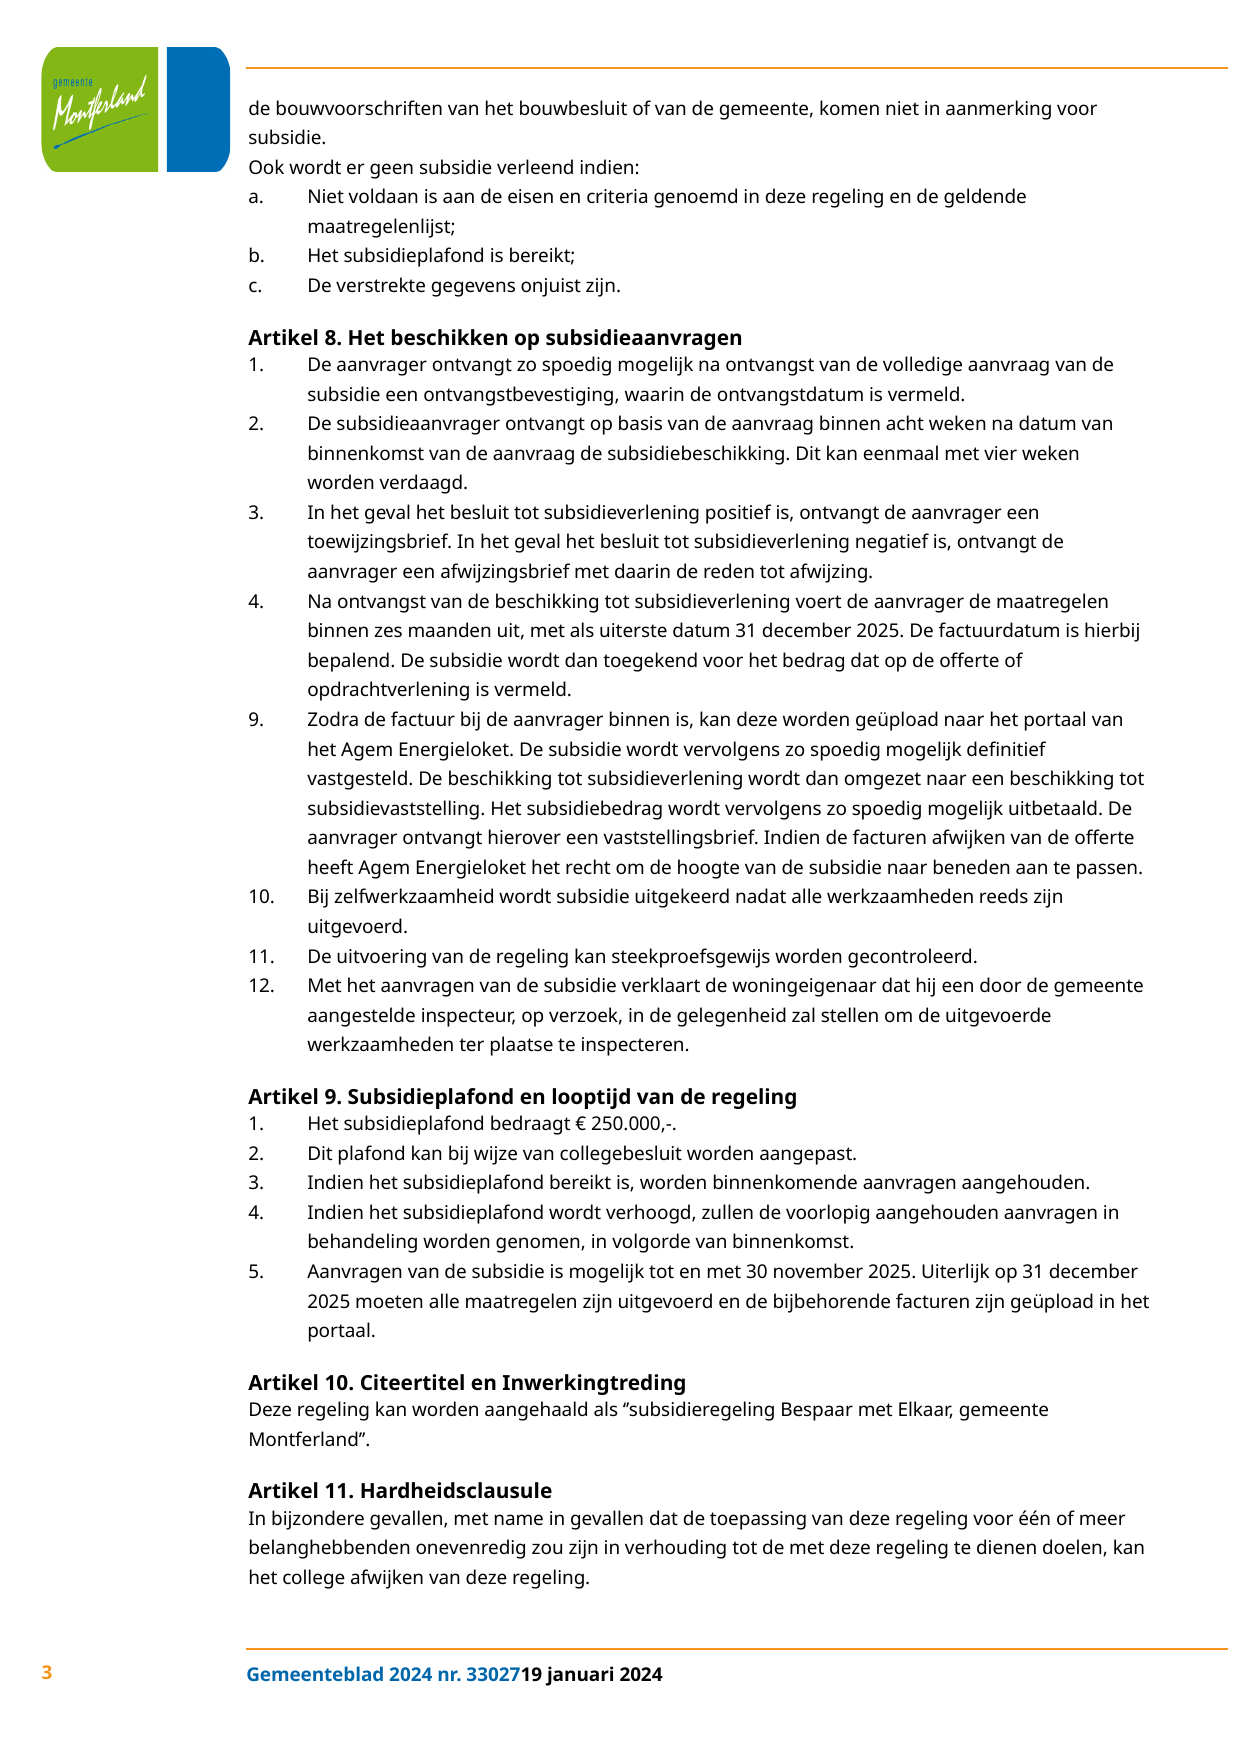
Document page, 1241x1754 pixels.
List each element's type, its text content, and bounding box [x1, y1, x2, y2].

list Aanvragen van de subsidie is mogelijk tot en met 30 november 2025. Uiterlijk op 31 december 2025 moeten alle maatregelen zijn uitgevoerd en de bijbehorende facturen zijn geüpload in het portaal. [248, 1258, 1152, 1343]
list De aanvrager ontvangt zo spoedig mogelijk na ontvangst van de volledige aanvraag van de subsidie een ontvangstbevestiging, waarin de ontvangstdatum is vermeld. [248, 351, 1152, 406]
list Het subsidieplafond is bereikt; [248, 243, 1152, 268]
text Artikel 10. Citeertitel en Inwerkingtreding [248, 1368, 1152, 1396]
text In bijzondere gevallen, met name in gevallen dat de toepassing van deze regeling voor één of meer belanghebbenden onevenredig zou zijn in verhouding tot de met deze regeling te dienen doelen, kan het college afwijken van deze regeling. [248, 1505, 1152, 1590]
list Na ontvangst van de beschikking tot subsidieverlening voert de aanvrager de maatregelen binnen zes maanden uit, met als uiterste datum 31 december 2025. De factuurdatum is hierbij bepalend. De subsidie wordt dan toegekend voor het bedrag dat op de offerte of opdrachtverlening is vermeld. [248, 588, 1152, 702]
list Het subsidieplafond bedraagt € 250.000,-. [248, 1110, 1152, 1136]
text Artikel 8. Het beschikken op subsidieaanvragen [248, 323, 1152, 351]
picture [41, 47, 231, 172]
list Zodra de factuur bij de aanvrager binnen is, kan deze worden geüpload naar het portaal van het Agem Energieloket. De subsidie wordt vervolgens zo spoedig mogelijk definitief vastgesteld. De beschikking tot subsidieverlening wordt dan omgezet naar een beschikking tot subsidievaststelling. Het subsidiebedrag wordt vervolgens zo spoedig mogelijk uitbetaald. De aanvrager ontvangt hierover een vaststellingsbrief. Indien de facturen afwijken van de offerte heeft Agem Energieloket het recht om de hoogte van de subsidie naar beneden aan te passen. [248, 706, 1152, 880]
list De uitvoering van de regeling kan steekproefsgewijs worden gecontroleerd. [248, 943, 1152, 968]
list De verstrekte gegevens onjuist zijn. [248, 272, 1152, 298]
text de bouwvoorschriften van het bouwbesluit of van de gemeente, komen niet in aanmerking voor subsidie. [248, 95, 1152, 150]
text Artikel 11. Hardheidsclausule [248, 1476, 1152, 1505]
text Deze regeling kan worden aangehaald als ‘’subsidieregeling Bespaar met Elkaar, gemeente Montferland’’. [248, 1396, 1152, 1452]
list Indien het subsidieplafond bereikt is, worden binnenkomende aanvragen aangehouden. [248, 1169, 1152, 1195]
list Bij zelfwerkzaamheid wordt subsidie uitgekeerd nadat alle werkzaamheden reeds zijn uitgevoerd. [248, 884, 1152, 939]
list Met het aanvragen van de subsidie verklaart de woningeigenaar dat hij een door de gemeente aangestelde inspecteur, op verzoek, in de gelegenheid zal stellen om de uitgevoerde werkzaamheden ter plaatse te inspecteren. [248, 972, 1152, 1057]
text Ook wordt er geen subsidie verleend indien: [248, 154, 1152, 180]
list In het geval het besluit tot subsidieverlening positief is, ontvangt de aanvrager een toewijzingsbrief. In het geval het besluit tot subsidieverlening negatief is, ontvangt de aanvrager een afwijzingsbrief met daarin de reden tot afwijzing. [248, 499, 1152, 584]
list De subsidieaanvrager ontvangt op basis van de aanvraag binnen acht weken na datum van binnenkomst van de aanvraag de subsidiebeschikking. Dit kan eenmaal met vier weken worden verdaagd. [248, 410, 1152, 495]
text Artikel 9. Subsidieplafond en looptijd van de regeling [248, 1082, 1152, 1110]
list Niet voldaan is aan de eisen en criteria genoemd in deze regeling en de geldende maatregelenlijst; [248, 183, 1152, 239]
list Dit plafond kan bij wijze van collegebesluit worden aangepast. [248, 1140, 1152, 1166]
list Indien het subsidieplafond wordt verhoogd, zullen de voorlopig aangehouden aanvragen in behandeling worden genomen, in volgorde van binnenkomst. [248, 1199, 1152, 1254]
